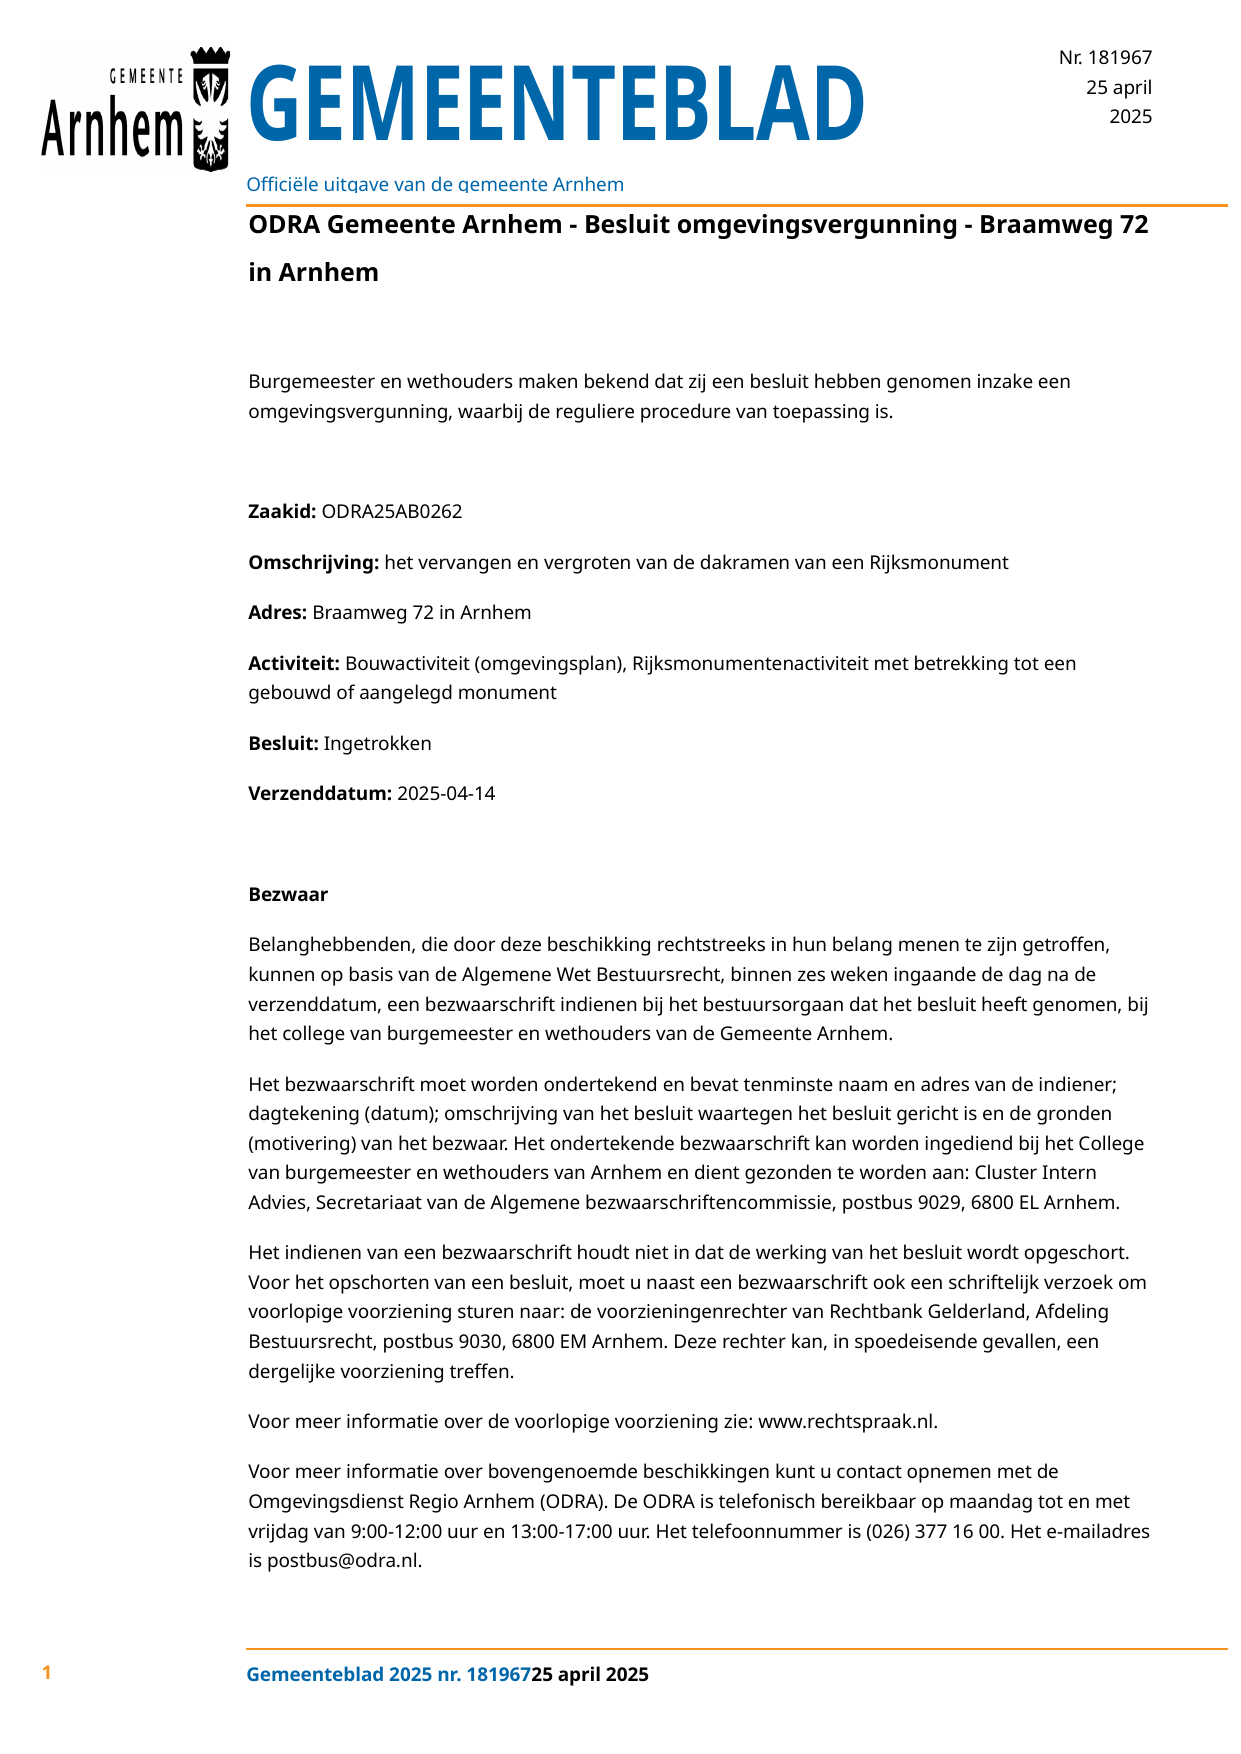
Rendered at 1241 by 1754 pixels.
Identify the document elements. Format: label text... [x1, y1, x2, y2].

text ODRA Gemeente Arnhem - Besluit omgevingsvergunning - Braamweg 72 in Arnhem [248, 207, 1152, 288]
text Burgemeester en wethouders maken bekend dat zij een besluit hebben genomen inzake een omgevingsvergunning, waarbij de reguliere procedure van toepassing is. [248, 368, 1152, 424]
text Het indienen van een bezwaarschrift houdt niet in dat de werking van het besluit wordt opgeschort. Voor het opschorten van een besluit, moet u naast een bezwaarschrift ook een schriftelijk verzoek om voorlopige voorziening sturen naar: de voorzieningenrechter van Rechtbank Gelderland, Afdeling Bestuursrecht, postbus 9030, 6800 EM Arnhem. Deze rechter kan, in spoedeisende gevallen, een dergelijke voorziening treffen. [248, 1239, 1152, 1384]
text Het bezwaarschrift moet worden ondertekend en bevat tenminste naam en adres van de indiener; dagtekening (datum); omschrijving van het besluit waartegen het besluit gericht is en de gronden (motivering) van het bezwaar. Het ondertekende bezwaarschrift kan worden ingediend bij het College van burgemeester en wethouders van Arnhem en dient gezonden te worden aan: Cluster Intern Advies, Secretariaat van de Algemene bezwaarschriftencommissie, postbus 9029, 6800 EL Arnhem. [248, 1071, 1152, 1215]
text Voor meer informatie over bovengenoemde beschikkingen kunt u contact opnemen met de Omgevingsdienst Regio Arnhem (ODRA). De ODRA is telefonisch bereikbaar op maandag tot en met vrijdag van 9:00-12:00 uur en 13:00-17:00 uur. Het telefoonnummer is (026) 377 16 00. Het e-mailadres is postbus@odra.nl. [248, 1459, 1152, 1573]
text Adres: Braamweg 72 in Arnhem [248, 599, 1152, 625]
text Activiteit: Bouwactiviteit (omgevingsplan), Rijksmonumentenactiviteit met betrekking tot een gebouwd of aangelegd monument [248, 650, 1152, 705]
text Voor meer informatie over de voorlopige voorziening zie: www.rechtspraak.nl. [248, 1408, 1152, 1434]
text Bezwaar [248, 881, 1152, 907]
text Belanghebbenden, die door deze beschikking rechtstreeks in hun belang menen te zijn getroffen, kunnen op basis van de Algemene Wet Bestuursrecht, binnen zes weken ingaande de dag na de verzenddatum, een bezwaarschrift indienen bij het bestuursorgaan dat het besluit heeft genomen, bij het college van burgemeester en wethouders van de Gemeente Arnhem. [248, 932, 1152, 1046]
text Zaakid: ODRA25AB0262 [248, 499, 1152, 524]
text Verzenddatum: 2025-04-14 [248, 780, 1152, 806]
text Besluit: Ingetrokken [248, 730, 1152, 756]
text Omschrijving: het vervangen en vergroten van de dakramen van een Rijksmonument [248, 549, 1152, 575]
picture [41, 47, 231, 172]
